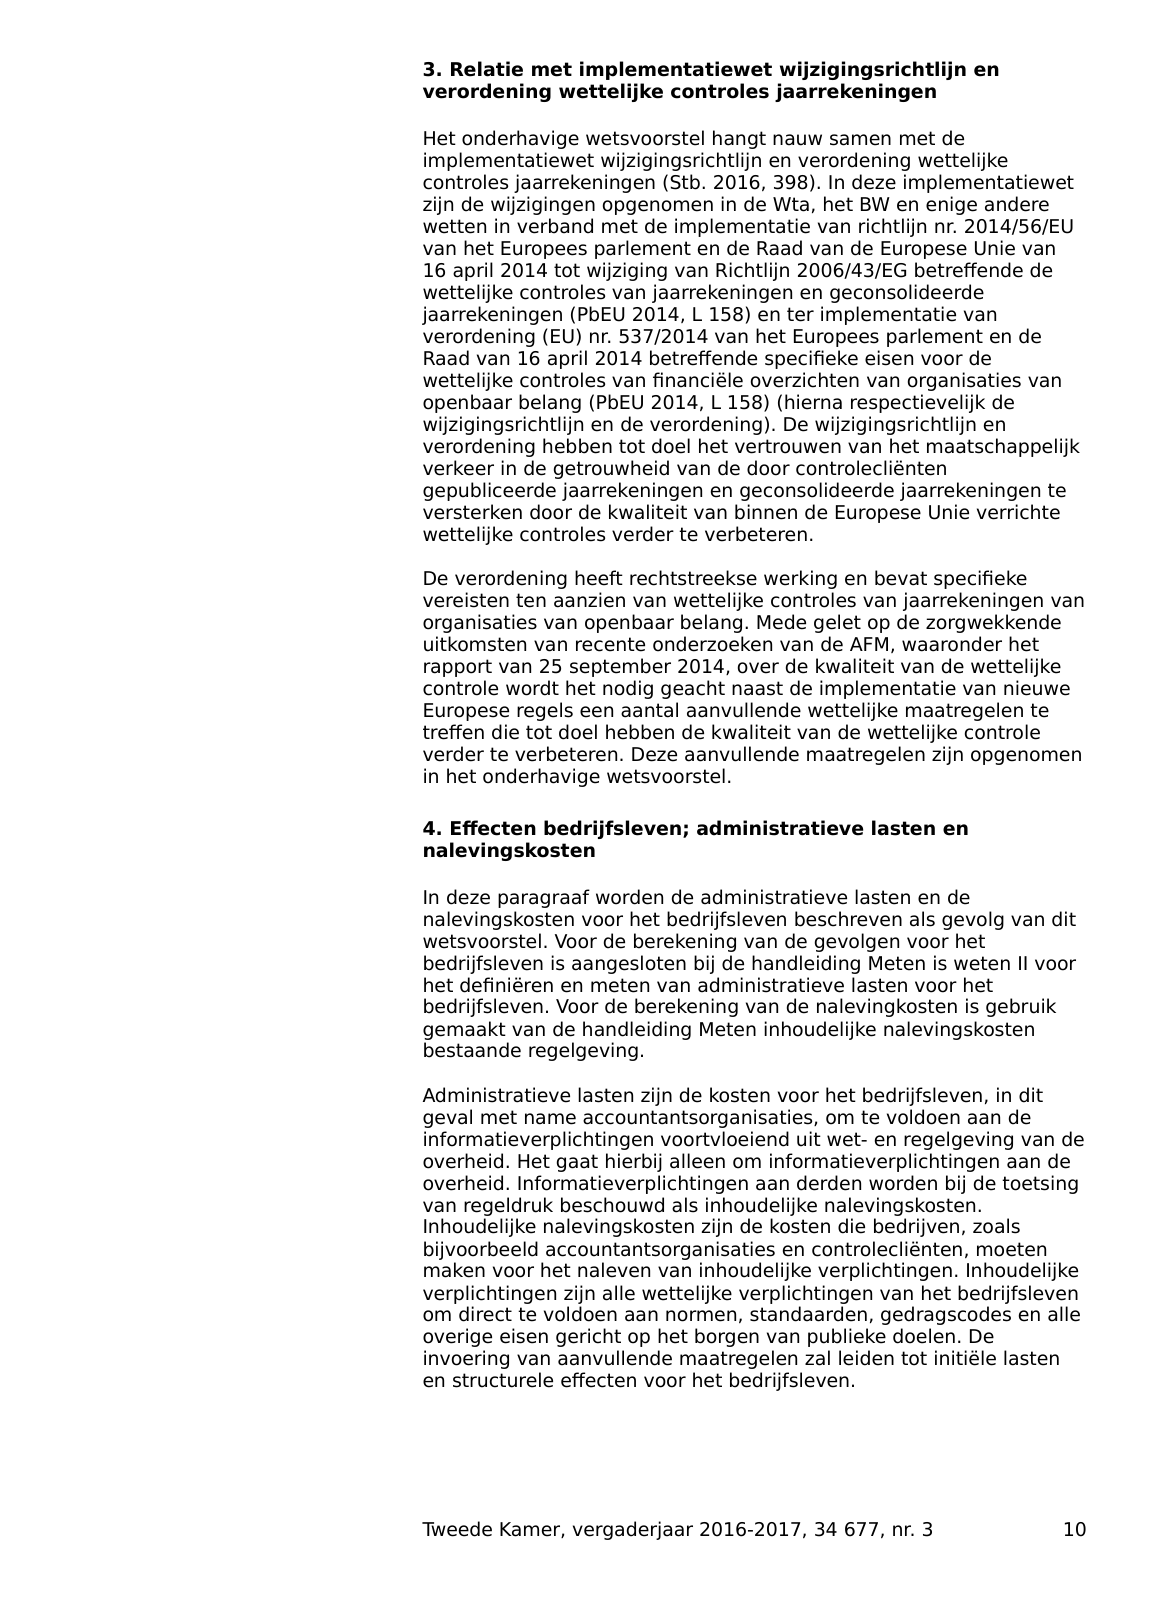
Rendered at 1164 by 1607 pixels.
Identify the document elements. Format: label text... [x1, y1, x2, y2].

subtitle 3. Relatie met implementatiewet wijzigingsrichtlijn en verordening wettelijke controles jaarrekeningen [422, 59, 1087, 103]
text Administratieve lasten zijn de kosten voor het bedrijfsleven, in dit geval met name accountantsorganisaties, om te voldoen aan de informatieverplichtingen voortvloeiend uit wet- en regelgeving van de overheid. Het gaat hierbij alleen om informatieverplichtingen aan de overheid. Informatieverplichtingen aan derden worden bij de toetsing van regeldruk beschouwd als inhoudelijke nalevingskosten. Inhoudelijke nalevingskosten zijn de kosten die bedrijven, zoals bijvoorbeeld accountantsorganisaties en controlecliënten, moeten maken voor het naleven van inhoudelijke verplichtingen. Inhoudelijke verplichtingen zijn alle wettelijke verplichtingen van het bedrijfsleven om direct te voldoen aan normen, standaarden, gedragscodes en alle overige eisen gericht op het borgen van publieke doelen. De invoering van aanvullende maatregelen zal leiden tot initiële lasten en structurele effecten voor het bedrijfsleven. [422, 1084, 1087, 1392]
text De verordening heeft rechtstreekse werking en bevat specifieke vereisten ten aanzien van wettelijke controles van jaarrekeningen van organisaties van openbaar belang. Mede gelet op de zorgwekkende uitkomsten van recente onderzoeken van de AFM, waaronder het rapport van 25 september 2014, over de kwaliteit van de wettelijke controle wordt het nodig geacht naast de implementatie van nieuwe Europese regels een aantal aanvullende wettelijke maatregelen te treffen die tot doel hebben de kwaliteit van de wettelijke controle verder te verbeteren. Deze aanvullende maatregelen zijn opgenomen in het onderhavige wetsvoorstel. [422, 568, 1087, 788]
text In deze paragraaf worden de administratieve lasten en de nalevingskosten voor het bedrijfsleven beschreven als gevolg van dit wetsvoorstel. Voor de berekening van de gevolgen voor het bedrijfsleven is aangesloten bij de handleiding Meten is weten II voor het definiëren en meten van administratieve lasten voor het bedrijfsleven. Voor de berekening van de nalevingkosten is gebruik gemaakt van de handleiding Meten inhoudelijke nalevingskosten bestaande regelgeving. [422, 887, 1087, 1062]
subtitle 4. Effecten bedrijfsleven; administratieve lasten en nalevingskosten [422, 818, 1087, 862]
text Het onderhavige wetsvoorstel hangt nauw samen met de implementatiewet wijzigingsrichtlijn en verordening wettelijke controles jaarrekeningen (Stb. 2016, 398). In deze implementatiewet zijn de wijzigingen opgenomen in de Wta, het BW en enige andere wetten in verband met de implementatie van richtlijn nr. 2014/56/EU van het Europees parlement en de Raad van de Europese Unie van 16 april 2014 tot wijziging van Richtlijn 2006/43/EG betreffende de wettelijke controles van jaarrekeningen en geconsolideerde jaarrekeningen (PbEU 2014, L 158) en ter implementatie van verordening (EU) nr. 537/2014 van het Europees parlement en de Raad van 16 april 2014 betreffende specifieke eisen voor de wettelijke controles van financiële overzichten van organisaties van openbaar belang (PbEU 2014, L 158) (hierna respectievelijk de wijzigingsrichtlijn en de verordening). De wijzigingsrichtlijn en verordening hebben tot doel het vertrouwen van het maatschappelijk verkeer in de getrouwheid van de door controlecliënten gepubliceerde jaarrekeningen en geconsolideerde jaarrekeningen te versterken door de kwaliteit van binnen de Europese Unie verrichte wettelijke controles verder te verbeteren. [422, 128, 1087, 546]
